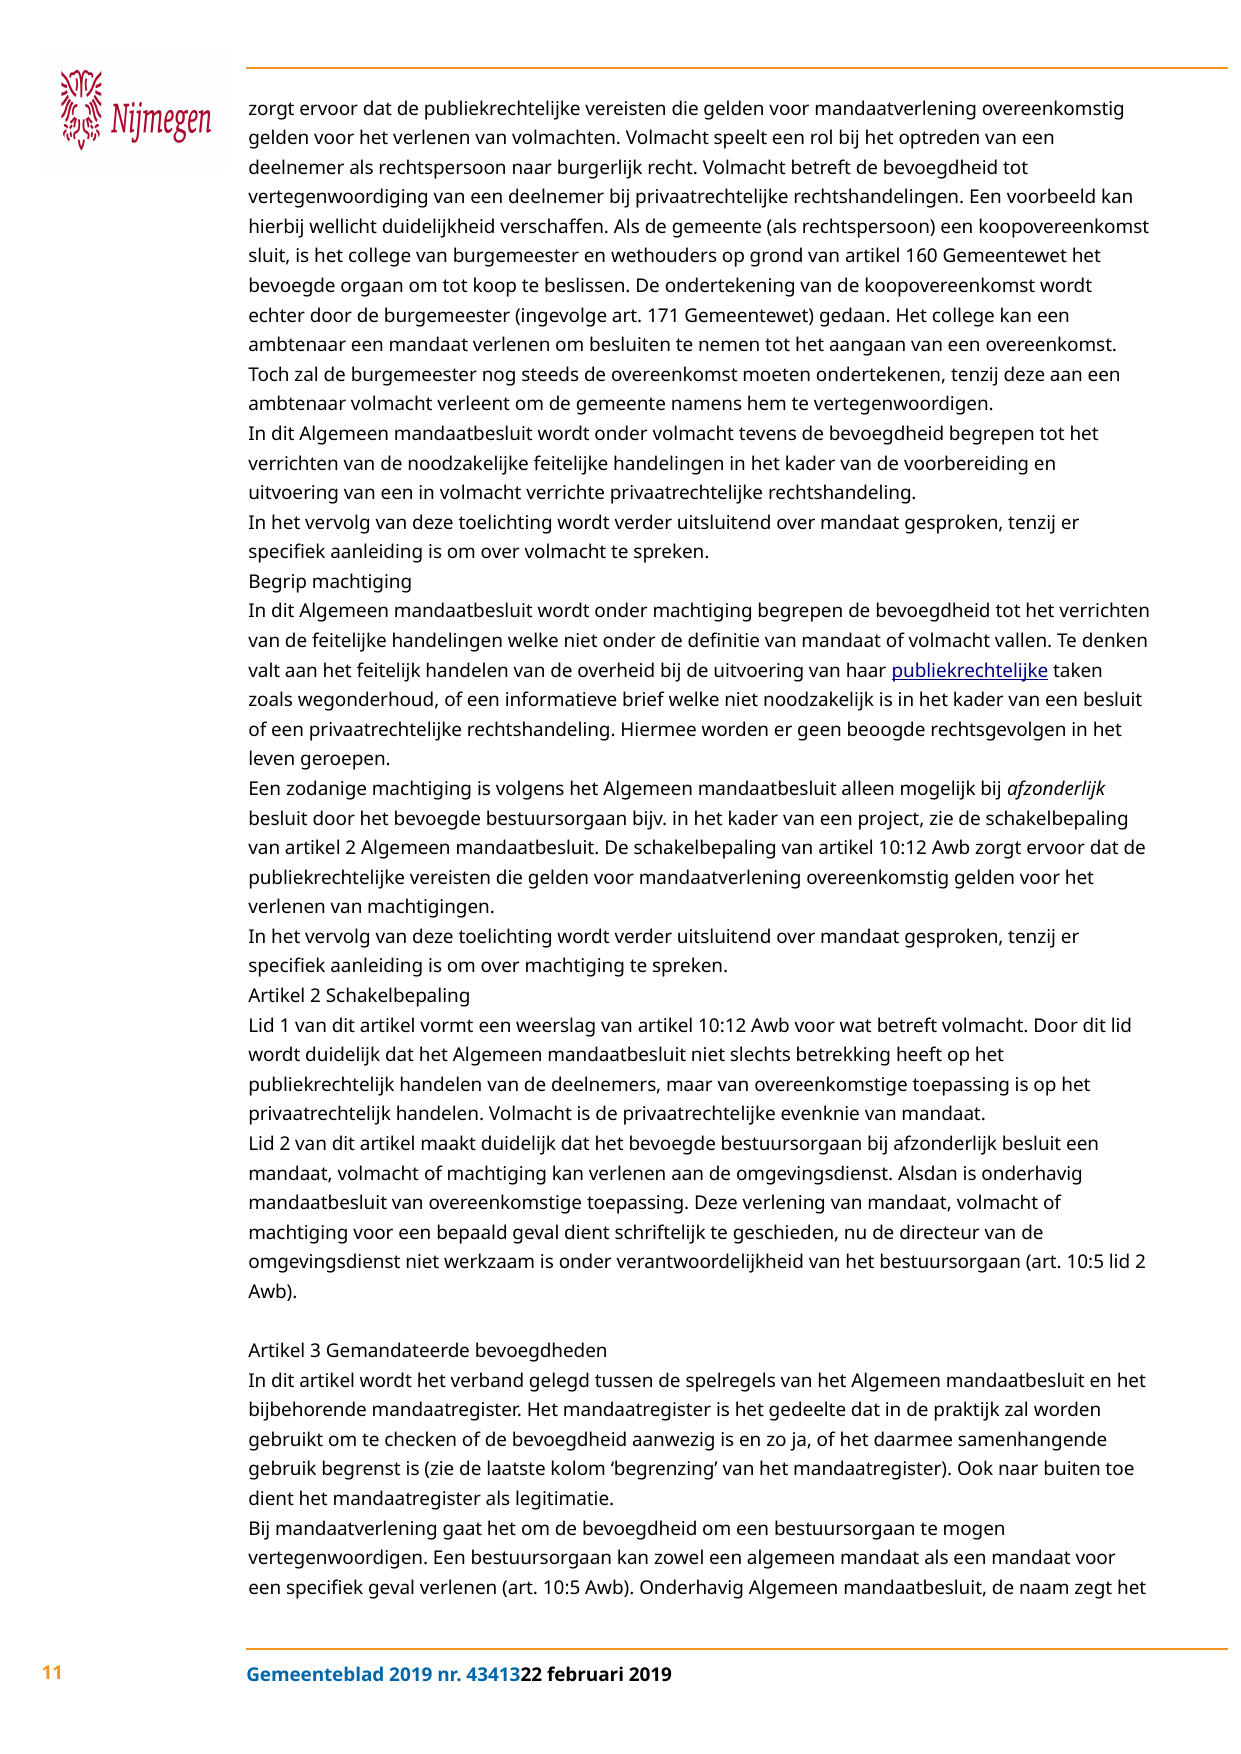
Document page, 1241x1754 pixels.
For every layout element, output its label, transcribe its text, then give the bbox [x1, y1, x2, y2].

text Lid 1 van dit artikel vormt een weerslag van artikel 10:12 Awb voor wat betreft volmacht. Door dit lid wordt duidelijk dat het Algemeen mandaatbesluit niet slechts betrekking heeft op het publiekrechtelijk handelen van de deelnemers, maar van overeenkomstige toepassing is op het privaatrechtelijk handelen. Volmacht is de privaatrechtelijke evenknie van mandaat. [248, 1012, 1152, 1126]
text In dit Algemeen mandaatbesluit wordt onder machtiging begrepen de bevoegdheid tot het verrichten van de feitelijke handelingen welke niet onder de definitie van mandaat of volmacht vallen. Te denken valt aan het feitelijk handelen van de overheid bij de uitvoering van haar publiekrechtelijke taken zoals wegonderhoud, of een informatieve brief welke niet noodzakelijk is in het kader van een besluit of een privaatrechtelijke rechtshandeling. Hiermee worden er geen beoogde rechtsgevolgen in het leven geroepen. [248, 598, 1152, 771]
text Artikel 3 Gemandateerde bevoegdheden [248, 1337, 1152, 1363]
text Lid 2 van dit artikel maakt duidelijk dat het bevoegde bestuursorgaan bij afzonderlijk besluit een mandaat, volmacht of machtiging kan verlenen aan de omgevingsdienst. Alsdan is onderhavig mandaatbesluit van overeenkomstige toepassing. Deze verlening van mandaat, volmacht of machtiging voor een bepaald geval dient schriftelijk te geschieden, nu de directeur van de omgevingsdienst niet werkzaam is onder verantwoordelijkheid van het bestuursorgaan (art. 10:5 lid 2 Awb). [248, 1130, 1152, 1304]
text In dit artikel wordt het verband gelegd tussen de spelregels van het Algemeen mandaatbesluit en het bijbehorende mandaatregister. Het mandaatregister is het gedeelte dat in de praktijk zal worden gebruikt om te checken of de bevoegdheid aanwezig is en zo ja, of het daarmee samenhangende gebruik begrenst is (zie de laatste kolom ‘begrenzing’ van het mandaatregister). Ook naar buiten toe dient het mandaatregister als legitimatie. [248, 1367, 1152, 1511]
text In het vervolg van deze toelichting wordt verder uitsluitend over mandaat gesproken, tenzij er specifiek aanleiding is om over volmacht te spreken. [248, 509, 1152, 564]
picture [41, 47, 231, 172]
text In dit Algemeen mandaatbesluit wordt onder volmacht tevens de bevoegdheid begrepen tot het verrichten van de noodzakelijke feitelijke handelingen in het kader van de voorbereiding en uitvoering van een in volmacht verrichte privaatrechtelijke rechtshandeling. [248, 420, 1152, 505]
text Artikel 2 Schakelbepaling [248, 982, 1152, 1008]
text Een zodanige machtiging is volgens het Algemeen mandaatbesluit alleen mogelijk bij afzonderlijk besluit door het bevoegde bestuursorgaan bijv. in het kader van een project, zie de schakelbepaling van artikel 2 Algemeen mandaatbesluit. De schakelbepaling van artikel 10:12 Awb zorgt ervoor dat de publiekrechtelijke vereisten die gelden voor mandaatverlening overeenkomstig gelden voor het verlenen van machtigingen. [248, 775, 1152, 919]
text Bij mandaatverlening gaat het om de bevoegdheid om een bestuursorgaan te mogen vertegenwoordigen. Een bestuursorgaan kan zowel een algemeen mandaat als een mandaat voor een specifiek geval verlenen (art. 10:5 Awb). Onderhavig Algemeen mandaatbesluit, de naam zegt het [248, 1515, 1152, 1600]
text Begrip machtiging [248, 568, 1152, 594]
text In het vervolg van deze toelichting wordt verder uitsluitend over mandaat gesproken, tenzij er specifiek aanleiding is om over machtiging te spreken. [248, 923, 1152, 978]
text zorgt ervoor dat de publiekrechtelijke vereisten die gelden voor mandaatverlening overeenkomstig gelden voor het verlenen van volmachten. Volmacht speelt een rol bij het optreden van een deelnemer als rechtspersoon naar burgerlijk recht. Volmacht betreft de bevoegdheid tot vertegenwoordiging van een deelnemer bij privaatrechtelijke rechtshandelingen. Een voorbeeld kan hierbij wellicht duidelijkheid verschaffen. Als de gemeente (als rechtspersoon) een koopovereenkomst sluit, is het college van burgemeester en wethouders op grond van artikel 160 Gemeentewet het bevoegde orgaan om tot koop te beslissen. De ondertekening van de koopovereenkomst wordt echter door de burgemeester (ingevolge art. 171 Gemeentewet) gedaan. Het college kan een ambtenaar een mandaat verlenen om besluiten te nemen tot het aangaan van een overeenkomst. Toch zal de burgemeester nog steeds de overeenkomst moeten ondertekenen, tenzij deze aan een ambtenaar volmacht verleent om de gemeente namens hem te vertegenwoordigen. [248, 95, 1152, 416]
